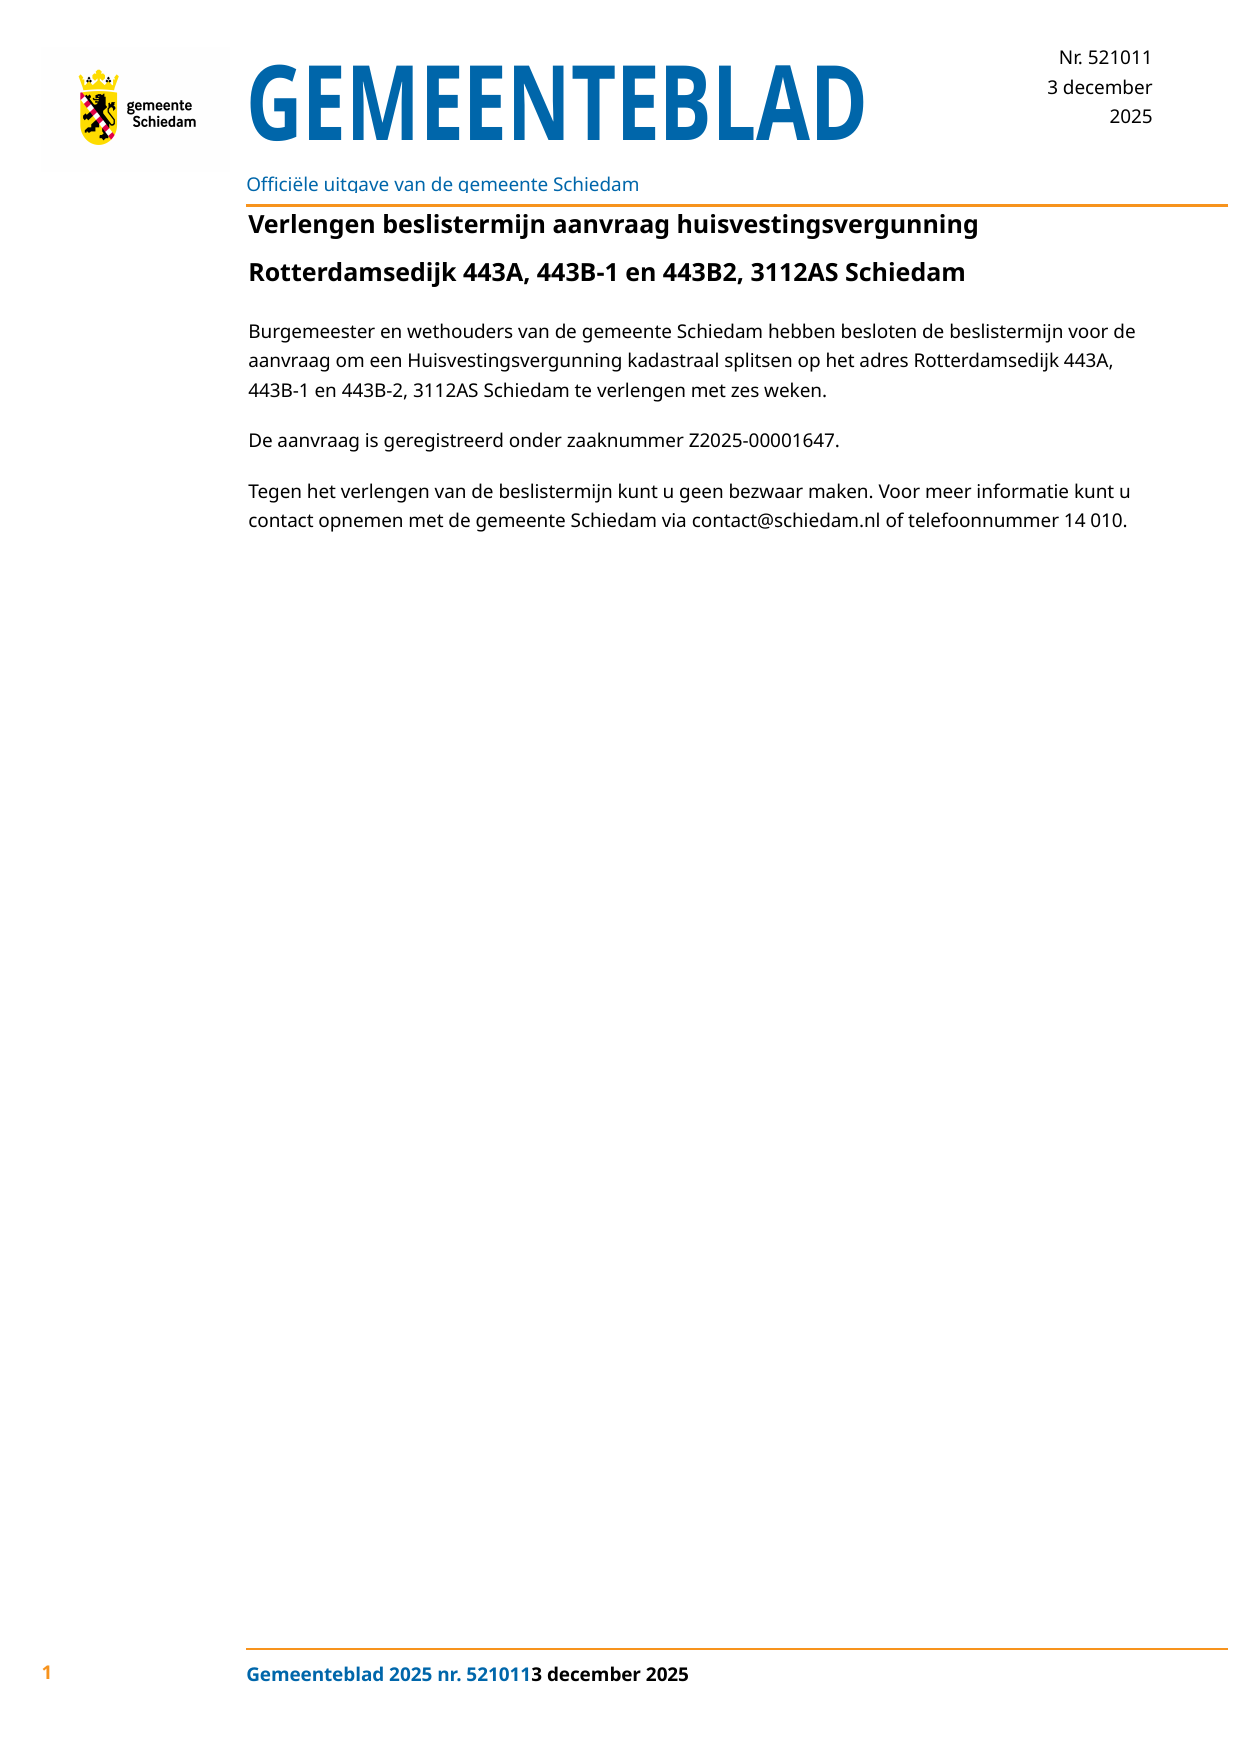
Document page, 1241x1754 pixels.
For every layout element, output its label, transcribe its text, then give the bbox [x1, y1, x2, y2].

text De aanvraag is geregistreerd onder zaaknummer Z2025-00001647. [248, 427, 1152, 453]
text Tegen het verlengen van de beslistermijn kunt u geen bezwaar maken. Voor meer informatie kunt u contact opnemen met de gemeente Schiedam via contact@schiedam.nl of telefoonnummer 14 010. [248, 478, 1152, 533]
picture [41, 47, 231, 172]
text Burgemeester en wethouders van de gemeente Schiedam hebben besloten de beslistermijn voor de aanvraag om een Huisvestingsvergunning kadastraal splitsen op het adres Rotterdamsedijk 443A, 443B-1 en 443B-2, 3112AS Schiedam te verlengen met zes weken. [248, 318, 1152, 403]
text Verlengen beslistermijn aanvraag huisvestingsvergunning Rotterdamsedijk 443A, 443B-1 en 443B2, 3112AS Schiedam [248, 207, 1152, 288]
